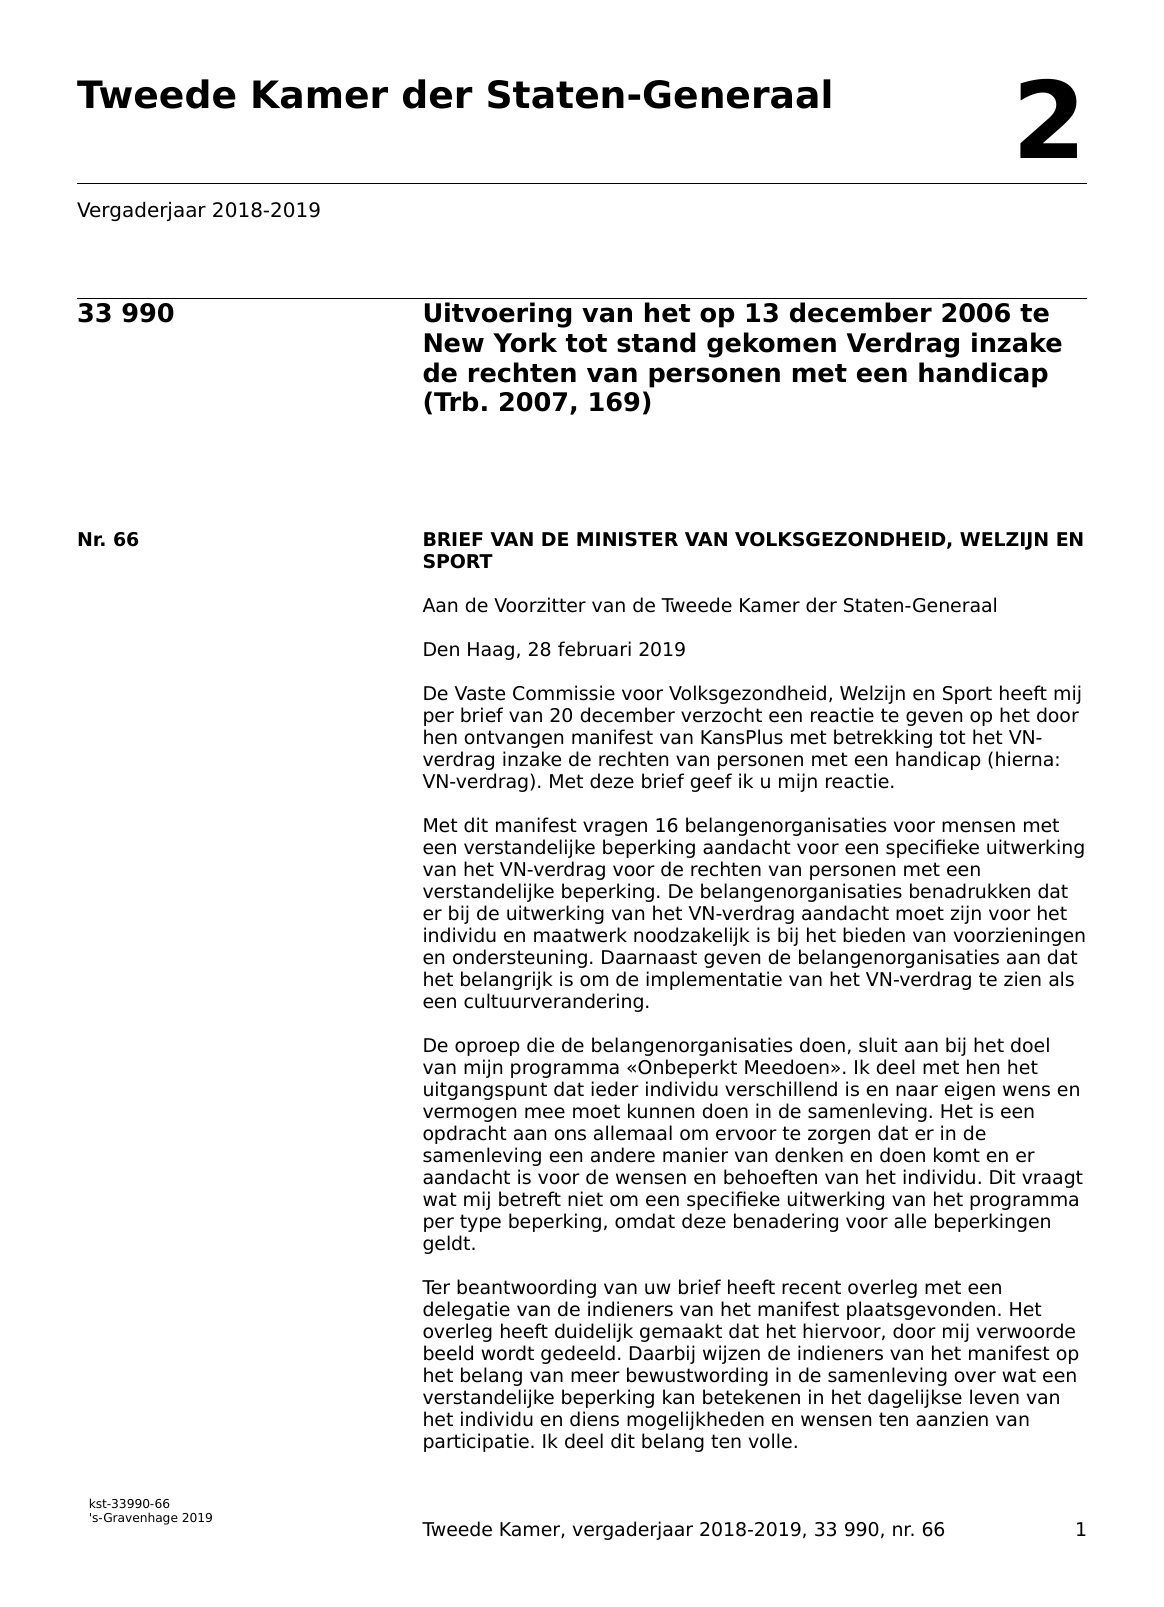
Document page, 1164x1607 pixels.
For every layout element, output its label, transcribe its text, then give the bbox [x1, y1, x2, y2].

text De oproep die de belangenorganisaties doen, sluit aan bij het doel van mijn programma «Onbeperkt Meedoen». Ik deel met hen het uitgangspunt dat ieder individu verschillend is en naar eigen wens en vermogen mee moet kunnen doen in de samenleving. Het is een opdracht aan ons allemaal om ervoor te zorgen dat er in de samenleving een andere manier van denken en doen komt en er aandacht is voor de wensen en behoeften van het individu. Dit vraagt wat mij betreft niet om een specifieke uitwerking van het programma per type beperking, omdat deze benadering voor alle beperkingen geldt. [422, 1035, 1087, 1255]
subtitle Nr. 66 BRIEF VAN DE MINISTER VAN VOLKSGEZONDHEID, WELZIJN EN SPORT [77, 529, 1087, 573]
table_header Tweede Kamer der Staten-Generaal [77, 59, 886, 183]
table_header 2 [886, 59, 1087, 183]
text Ter beantwoording van uw brief heeft recent overleg met een delegatie van de indieners van het manifest plaatsgevonden. Het overleg heeft duidelijk gemaakt dat het hiervoor, door mij verwoorde beeld wordt gedeeld. Daarbij wijzen de indieners van het manifest op het belang van meer bewustwording in de samenleving over wat een verstandelijke beperking kan betekenen in het dagelijkse leven van het individu en diens mogelijkheden en wensen ten aanzien van participatie. Ik deel dit belang ten volle. [422, 1277, 1087, 1453]
text kst-33990-66 [88, 1497, 323, 1511]
text De Vaste Commissie voor Volksgezondheid, Welzijn en Sport heeft mij per brief van 20 december verzocht een reactie te geven op het door hen ontvangen manifest van KansPlus met betrekking tot het VN-verdrag inzake de rechten van personen met een handicap (hierna: VN-verdrag). Met deze brief geef ik u mijn reactie. [422, 683, 1087, 793]
text 's-Gravenhage 2019 [88, 1511, 323, 1525]
text Aan de Voorzitter van de Tweede Kamer der Staten-Generaal [422, 595, 1087, 617]
text Den Haag, 28 februari 2019 [422, 639, 1087, 661]
subtitle 33 990 Uitvoering van het op 13 december 2006 te New York tot stand gekomen Verdrag inzake de rechten van personen met een handicap (Trb. 2007, 169) [77, 299, 1087, 418]
text Met dit manifest vragen 16 belangenorganisaties voor mensen met een verstandelijke beperking aandacht voor een specifieke uitwerking van het VN-verdrag voor de rechten van personen met een verstandelijke beperking. De belangenorganisaties benadrukken dat er bij de uitwerking van het VN-verdrag aandacht moet zijn voor het individu en maatwerk noodzakelijk is bij het bieden van voorzieningen en ondersteuning. Daarnaast geven de belangenorganisaties aan dat het belangrijk is om de implementatie van het VN-verdrag te zien als een cultuurverandering. [422, 815, 1087, 1013]
table_cell Vergaderjaar 2018-2019 [77, 184, 1087, 298]
